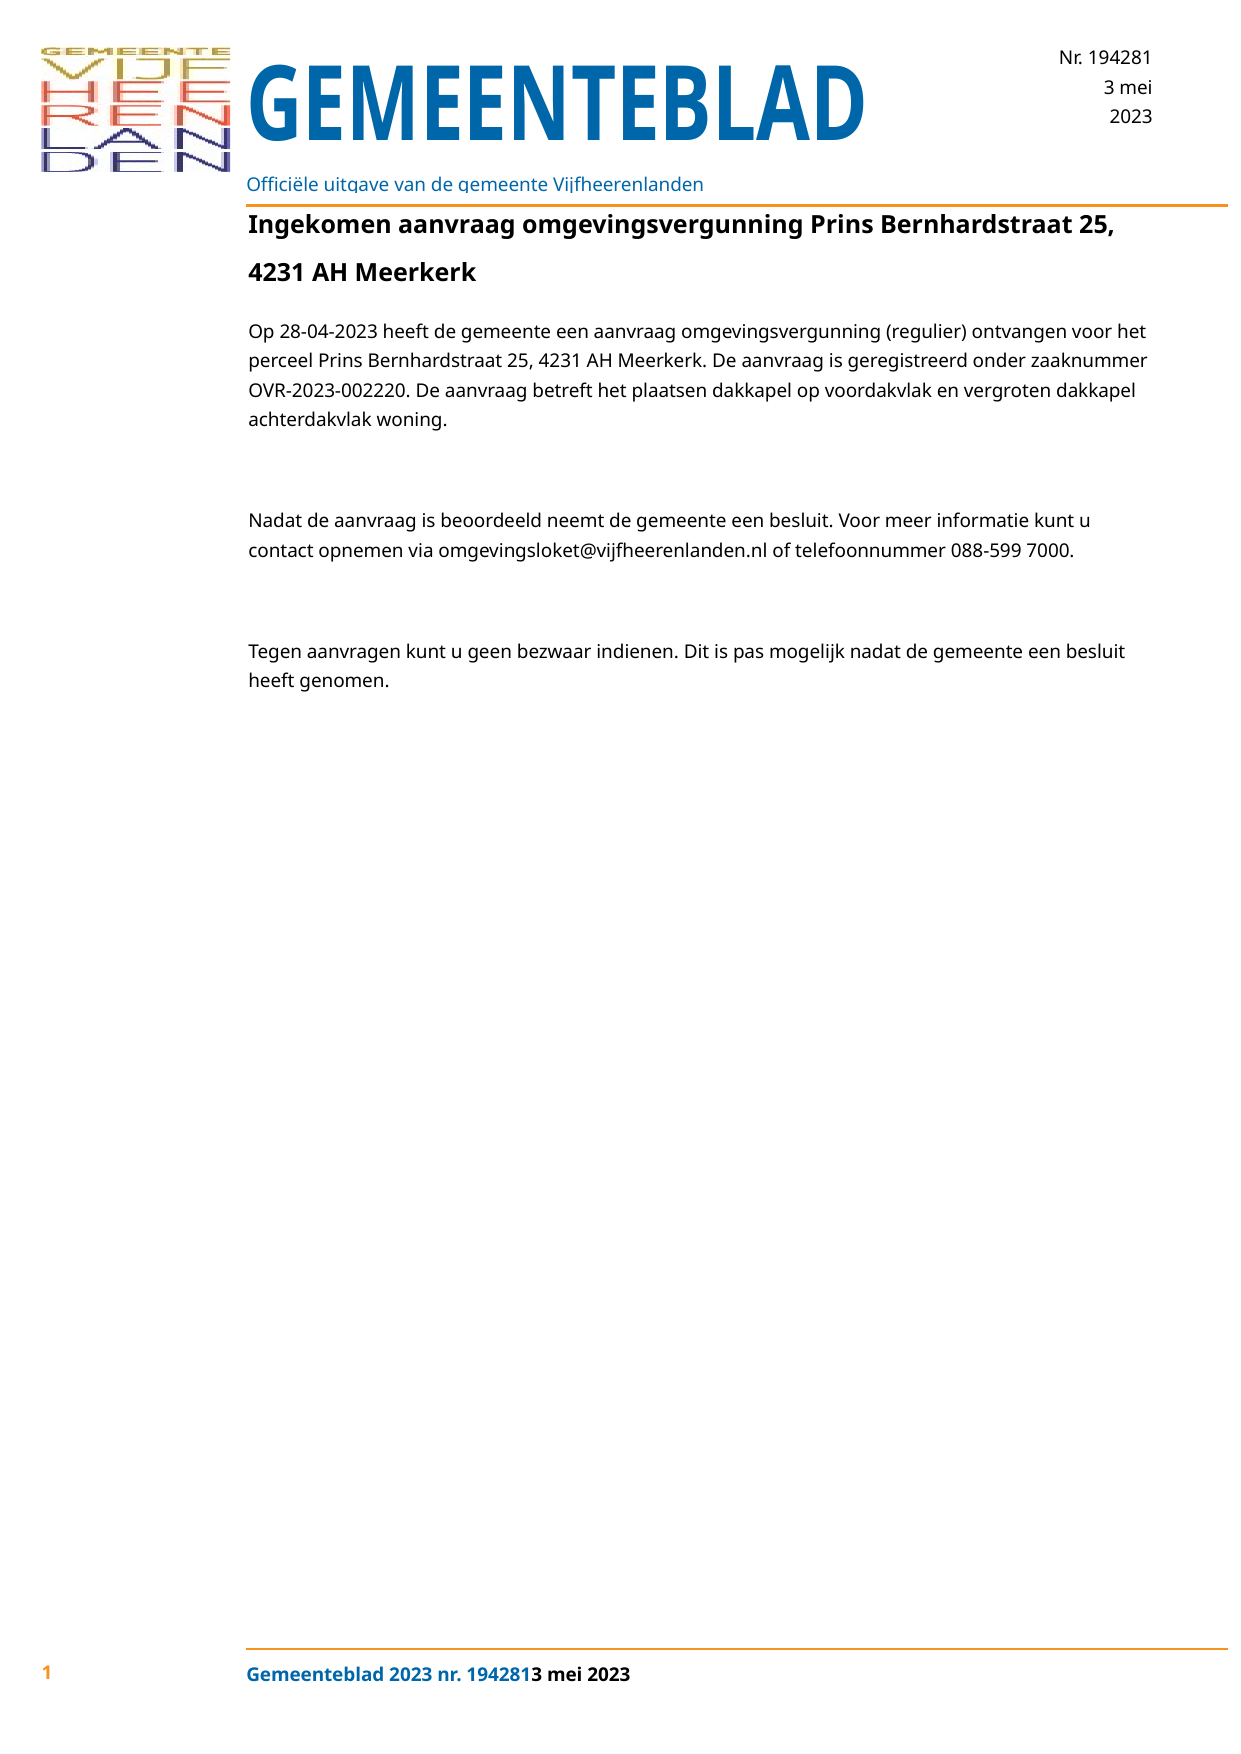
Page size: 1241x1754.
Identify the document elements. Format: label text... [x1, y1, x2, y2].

text Tegen aanvragen kunt u geen bezwaar indienen. Dit is pas mogelijk nadat de gemeente een besluit heeft genomen. [248, 638, 1152, 693]
text Nadat de aanvraag is beoordeeld neemt de gemeente een besluit. Voor meer informatie kunt u contact opnemen via omgevingsloket@vijfheerenlanden.nl of telefoonnummer 088-599 7000. [248, 507, 1152, 563]
text Op 28-04-2023 heeft de gemeente een aanvraag omgevingsvergunning (regulier) ontvangen voor het perceel Prins Bernhardstraat 25, 4231 AH Meerkerk. De aanvraag is geregistreerd onder zaaknummer OVR-2023-002220. De aanvraag betreft het plaatsen dakkapel op voordakvlak en vergroten dakkapel achterdakvlak woning. [248, 318, 1152, 432]
text Ingekomen aanvraag omgevingsvergunning Prins Bernhardstraat 25, 4231 AH Meerkerk [248, 207, 1152, 288]
picture [41, 47, 231, 172]
